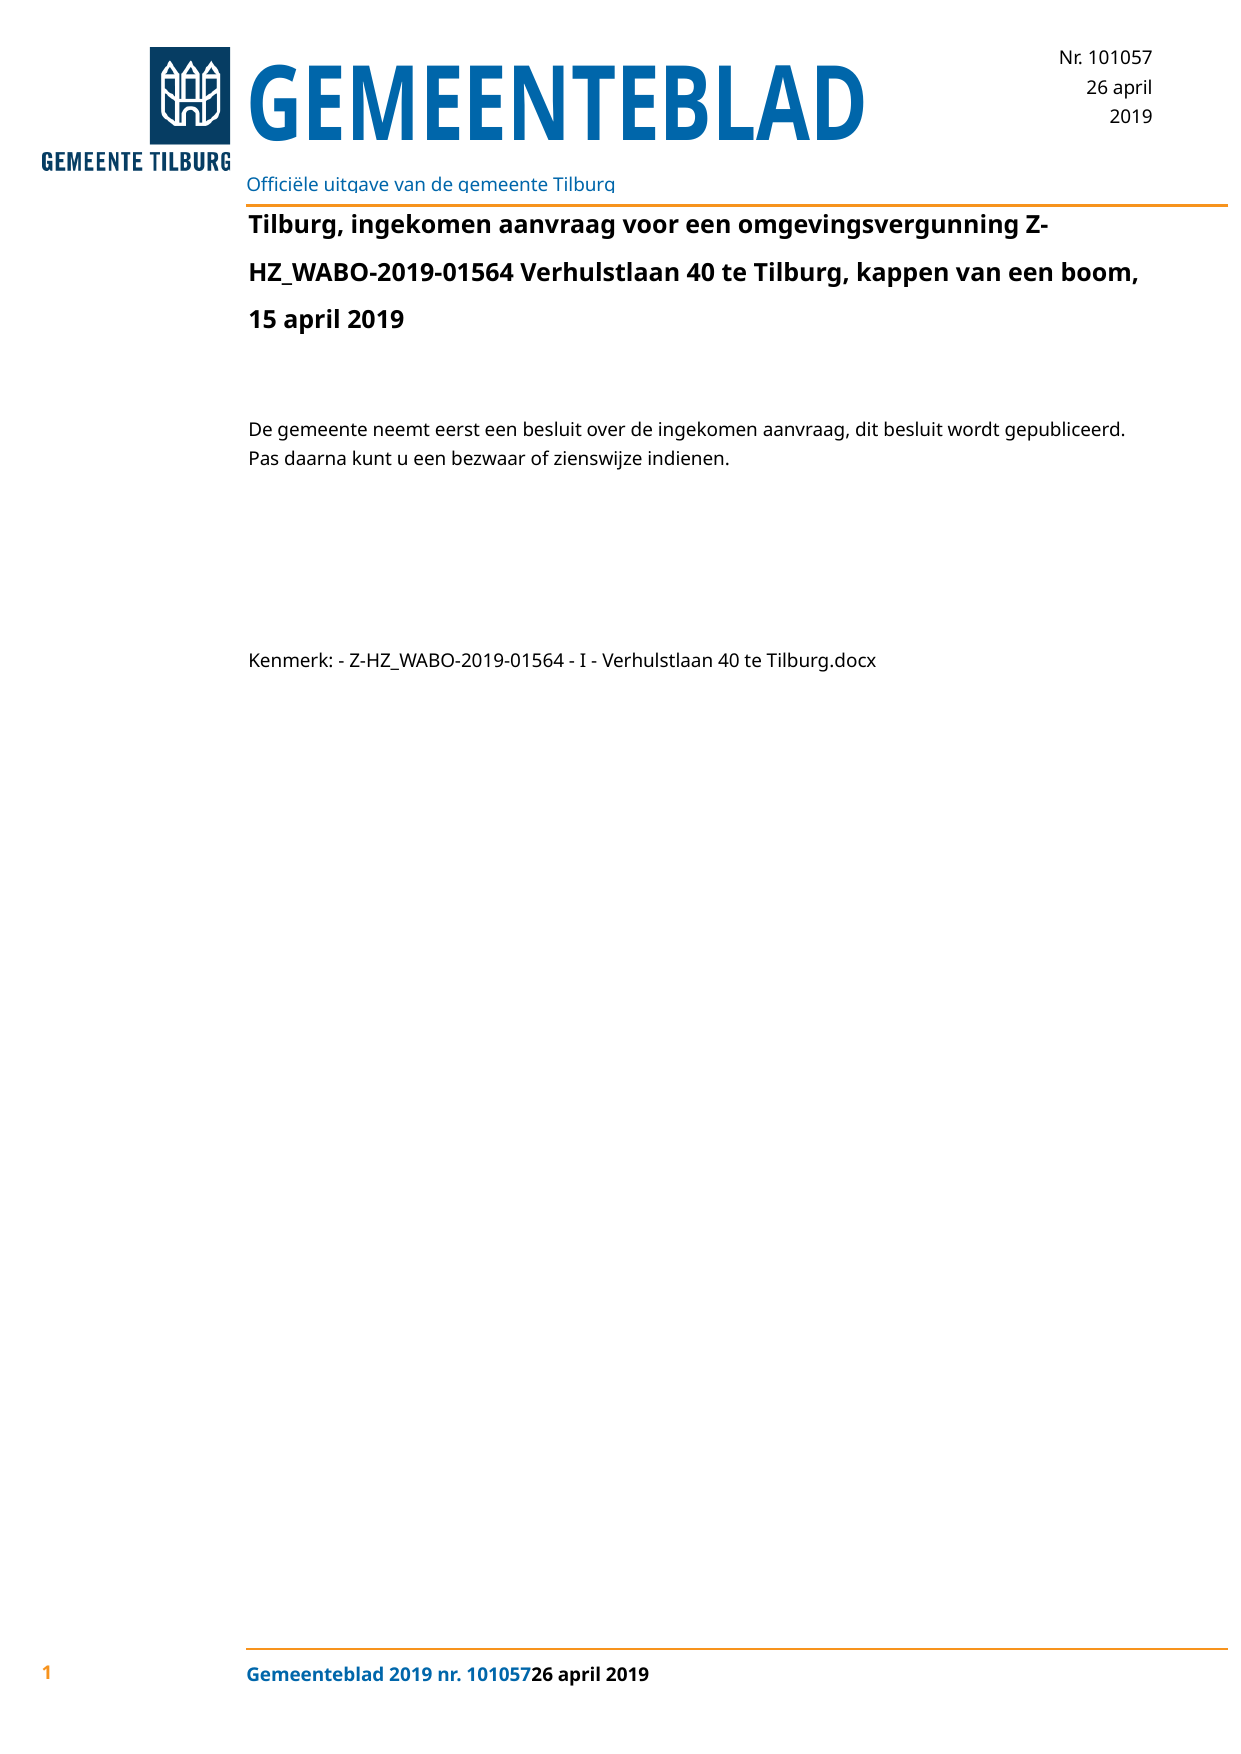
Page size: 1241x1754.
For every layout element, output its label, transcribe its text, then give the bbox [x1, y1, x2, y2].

picture [41, 47, 231, 172]
text Kenmerk: - Z-HZ_WABO-2019-01564 - I - Verhulstlaan 40 te Tilburg.docx [248, 647, 1152, 673]
text De gemeente neemt eerst een besluit over de ingekomen aanvraag, dit besluit wordt gepubliceerd. Pas daarna kunt u een bezwaar of zienswijze indienen. [248, 416, 1152, 471]
text Tilburg, ingekomen aanvraag voor een omgevingsvergunning Z-HZ_WABO-2019-01564 Verhulstlaan 40 te Tilburg, kappen van een boom, 15 april 2019 [248, 207, 1152, 336]
